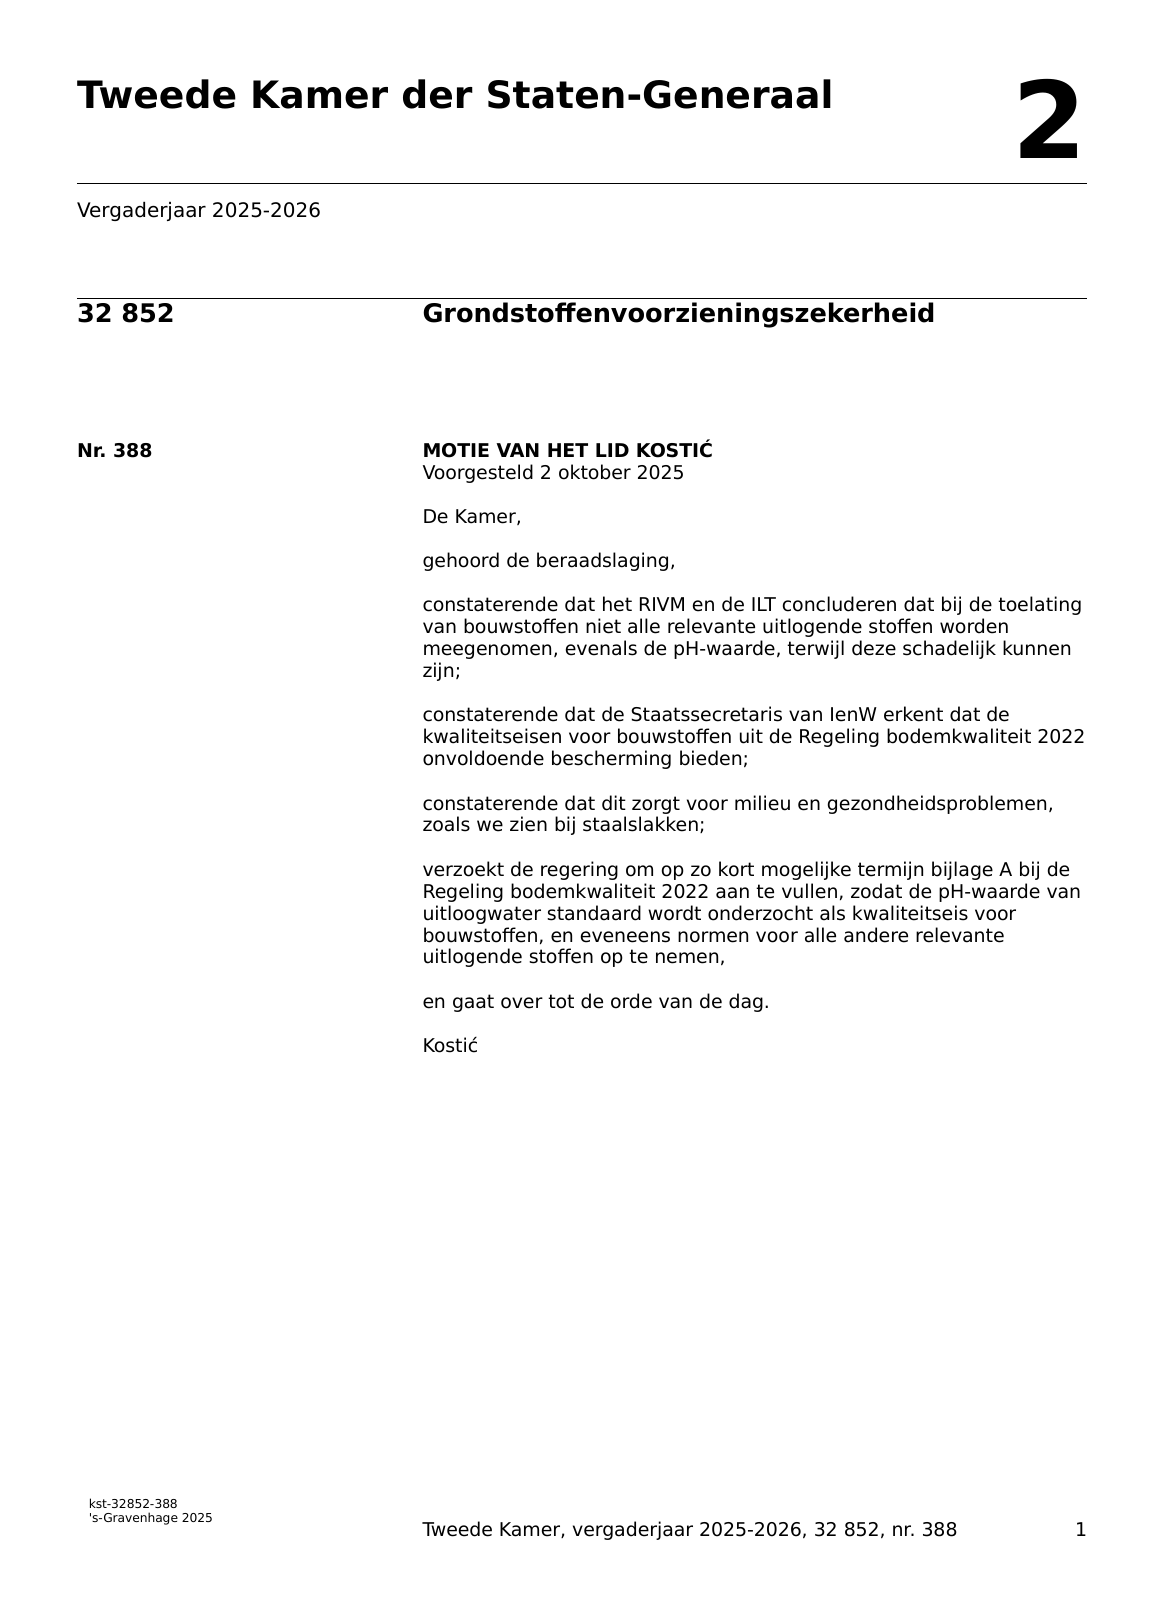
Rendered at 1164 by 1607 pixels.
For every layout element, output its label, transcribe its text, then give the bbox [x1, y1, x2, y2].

text Voorgesteld 2 oktober 2025 [422, 462, 1087, 484]
text kst-32852-388 [88, 1497, 323, 1511]
text en gaat over tot de orde van de dag. [422, 991, 1087, 1013]
text De Kamer, [422, 506, 1087, 528]
table_header 2 [886, 59, 1087, 183]
text 's-Gravenhage 2025 [88, 1511, 323, 1525]
text gehoord de beraadslaging, [422, 550, 1087, 572]
text Kostić [422, 1035, 1087, 1057]
text constaterende dat dit zorgt voor milieu en gezondheidsproblemen, zoals we zien bij staalslakken; [422, 792, 1087, 836]
table_header Tweede Kamer der Staten-Generaal [77, 59, 886, 183]
text constaterende dat de Staatssecretaris van IenW erkent dat de kwaliteitseisen voor bouwstoffen uit de Regeling bodemkwaliteit 2022 onvoldoende bescherming bieden; [422, 704, 1087, 770]
subtitle Nr. 388 MOTIE VAN HET LID KOSTIĆ [77, 440, 1087, 462]
subtitle 32 852 Grondstoffenvoorzieningszekerheid [77, 299, 1087, 329]
table_cell Vergaderjaar 2025-2026 [77, 184, 1087, 298]
text verzoekt de regering om op zo kort mogelijke termijn bijlage A bij de Regeling bodemkwaliteit 2022 aan te vullen, zodat de pH-waarde van uitloogwater standaard wordt onderzocht als kwaliteitseis voor bouwstoffen, en eveneens normen voor alle andere relevante uitlogende stoffen op te nemen, [422, 858, 1087, 968]
text constaterende dat het RIVM en de ILT concluderen dat bij de toelating van bouwstoffen niet alle relevante uitlogende stoffen worden meegenomen, evenals de pH-waarde, terwijl deze schadelijk kunnen zijn; [422, 594, 1087, 682]
